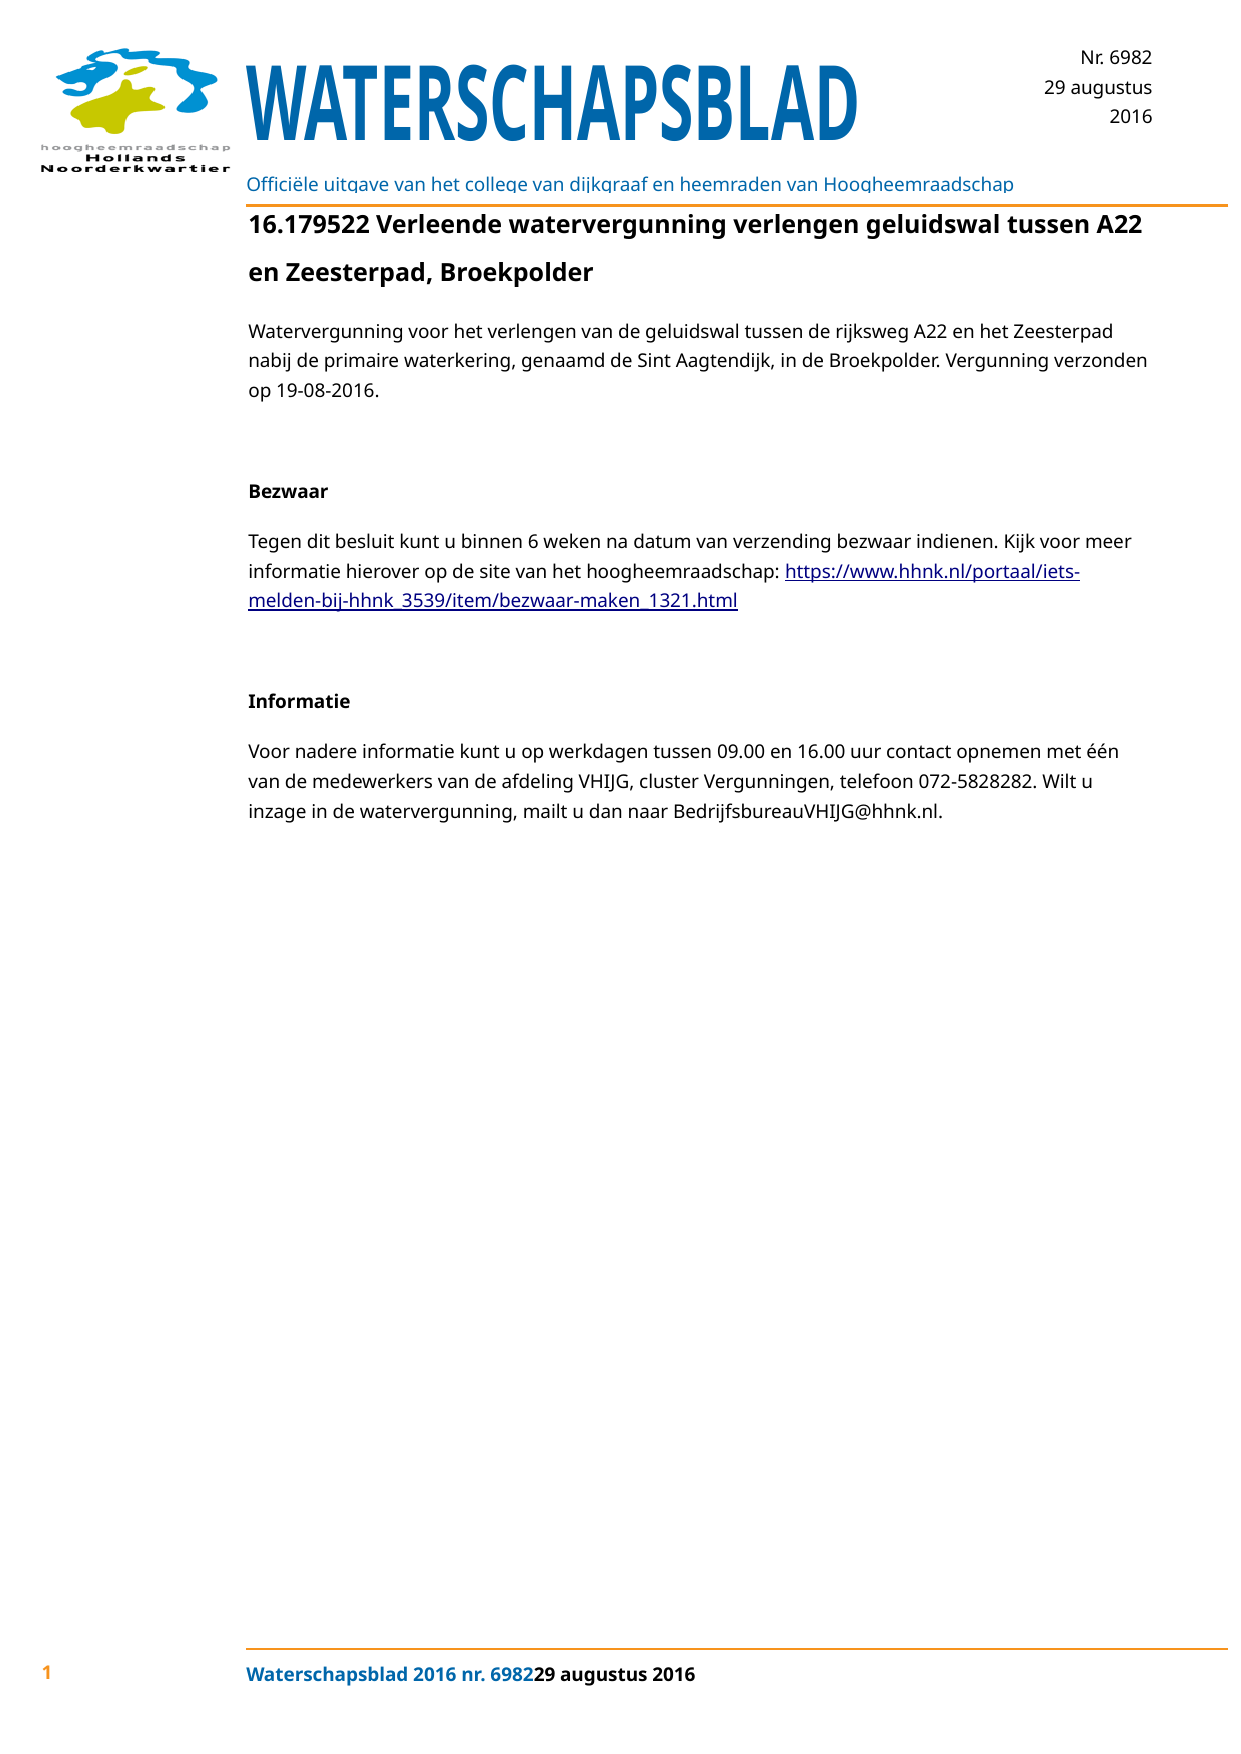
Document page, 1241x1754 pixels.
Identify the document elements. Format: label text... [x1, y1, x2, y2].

text 16.179522 Verleende watervergunning verlengen geluidswal tussen A22 en Zeesterpad, Broekpolder [248, 207, 1152, 288]
text Watervergunning voor het verlengen van de geluidswal tussen de rijksweg A22 en het Zeesterpad nabij de primaire waterkering, genaamd de Sint Aagtendijk, in de Broekpolder. Vergunning verzonden op 19-08-2016. [248, 318, 1152, 403]
text Informatie [248, 688, 1152, 714]
text Bezwaar [248, 478, 1152, 504]
picture [41, 47, 231, 172]
text Voor nadere informatie kunt u op werkdagen tussen 09.00 en 16.00 uur contact opnemen met één van de medewerkers van de afdeling VHIJG, cluster Vergunningen, telefoon 072-5828282. Wilt u inzage in de watervergunning, mailt u dan naar BedrijfsbureauVHIJG@hhnk.nl. [248, 739, 1152, 824]
text Tegen dit besluit kunt u binnen 6 weken na datum van verzending bezwaar indienen. Kijk voor meer informatie hierover op de site van het hoogheemraadschap: https://www.hhnk.nl/portaal/iets-melden-bij-hhnk_3539/item/bezwaar-maken_1321.html [248, 528, 1152, 613]
